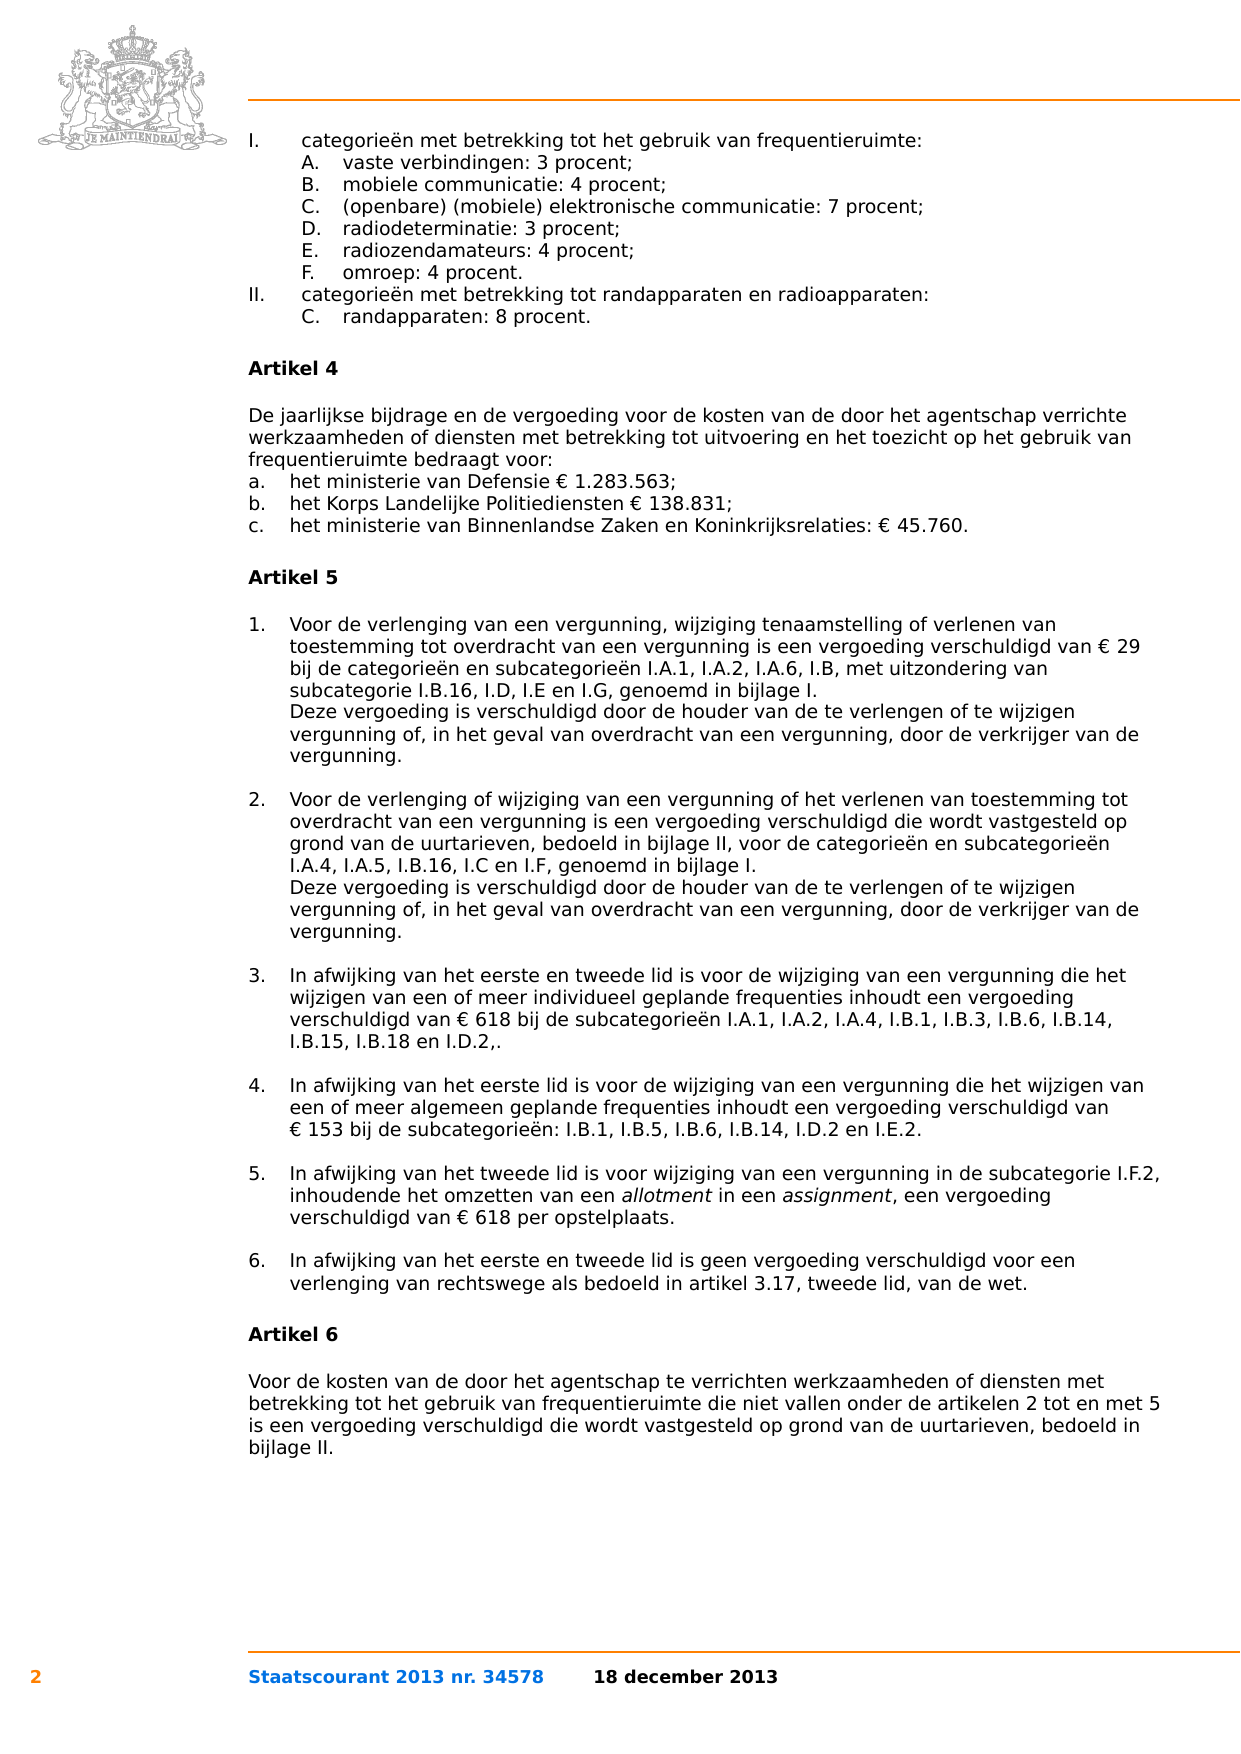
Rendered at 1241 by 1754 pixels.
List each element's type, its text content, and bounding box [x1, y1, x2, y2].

text A. vaste verbindingen: 3 procent; [301, 152, 1163, 174]
subtitle Artikel 5 [248, 567, 1163, 588]
text B. mobiele communicatie: 4 procent; [301, 174, 1163, 196]
text C. randapparaten: 8 procent. [301, 306, 1163, 328]
text 1. Voor de verlenging van een vergunning, wijziging tenaamstelling of verlenen van toestemming tot overdracht van een vergunning is een vergoeding verschuldigd van € 29 bij de categorieën en subcategorieën I.A.1, I.A.2, I.A.6, I.B, met uitzondering van subcategorie I.B.16, I.D, I.E en I.G, genoemd in bijlage I. [248, 613, 1163, 701]
text c. het ministerie van Binnenlandse Zaken en Koninkrijksrelaties: € 45.760. [248, 514, 1163, 537]
text 4. In afwijking van het eerste lid is voor de wijziging van een vergunning die het wijzigen van een of meer algemeen geplande frequenties inhoudt een vergoeding verschuldigd van € 153 bij de subcategorieën: I.B.1, I.B.5, I.B.6, I.B.14, I.D.2 en I.E.2. [248, 1075, 1163, 1141]
text Voor de kosten van de door het agentschap te verrichten werkzaamheden of diensten met betrekking tot het gebruik van frequentieruimte die niet vallen onder de artikelen 2 tot en met 5 is een vergoeding verschuldigd die wordt vastgesteld op grond van de uurtarieven, bedoeld in bijlage II. [248, 1371, 1163, 1459]
text E. radiozendamateurs: 4 procent; [301, 240, 1163, 262]
text 3. In afwijking van het eerste en tweede lid is voor de wijziging van een vergunning die het wijzigen van een of meer individueel geplande frequenties inhoudt een vergoeding verschuldigd van € 618 bij de subcategorieën I.A.1, I.A.2, I.A.4, I.B.1, I.B.3, I.B.6, I.B.14, I.B.15, I.B.18 en I.D.2,. [248, 965, 1163, 1053]
subtitle Artikel 4 [248, 358, 1163, 380]
picture [38, 25, 227, 150]
text Deze vergoeding is verschuldigd door de houder van de te verlengen of te wijzigen vergunning of, in het geval van overdracht van een vergunning, door de verkrijger van de vergunning. [289, 701, 1163, 767]
subtitle Artikel 6 [248, 1324, 1163, 1346]
text I. categorieën met betrekking tot het gebruik van frequentieruimte: [248, 130, 1163, 152]
text D. radiodeterminatie: 3 procent; [301, 218, 1163, 240]
text De jaarlijkse bijdrage en de vergoeding voor de kosten van de door het agentschap verrichte werkzaamheden of diensten met betrekking tot uitvoering en het toezicht op het gebruik van frequentieruimte bedraagt voor: [248, 405, 1163, 471]
text b. het Korps Landelijke Politiediensten € 138.831; [248, 493, 1163, 514]
text C. (openbare) (mobiele) elektronische communicatie: 7 procent; [301, 196, 1163, 218]
text II. categorieën met betrekking tot randapparaten en radioapparaten: [248, 284, 1163, 306]
text F. omroep: 4 procent. [301, 262, 1163, 284]
text 5. In afwijking van het tweede lid is voor wijziging van een vergunning in de subcategorie I.F.2, inhoudende het omzetten van een allotment in een assignment, een vergoeding verschuldigd van € 618 per opstelplaats. [248, 1163, 1163, 1228]
text 2. Voor de verlenging of wijziging van een vergunning of het verlenen van toestemming tot overdracht van een vergunning is een vergoeding verschuldigd die wordt vastgesteld op grond van de uurtarieven, bedoeld in bijlage II, voor de categorieën en subcategorieën I.A.4, I.A.5, I.B.16, I.C en I.F, genoemd in bijlage I. [248, 789, 1163, 877]
text a. het ministerie van Defensie € 1.283.563; [248, 471, 1163, 493]
text 6. In afwijking van het eerste en tweede lid is geen vergoeding verschuldigd voor een verlenging van rechtswege als bedoeld in artikel 3.17, tweede lid, van de wet. [248, 1250, 1163, 1294]
text Deze vergoeding is verschuldigd door de houder van de te verlengen of te wijzigen vergunning of, in het geval van overdracht van een vergunning, door de verkrijger van de vergunning. [289, 877, 1163, 943]
